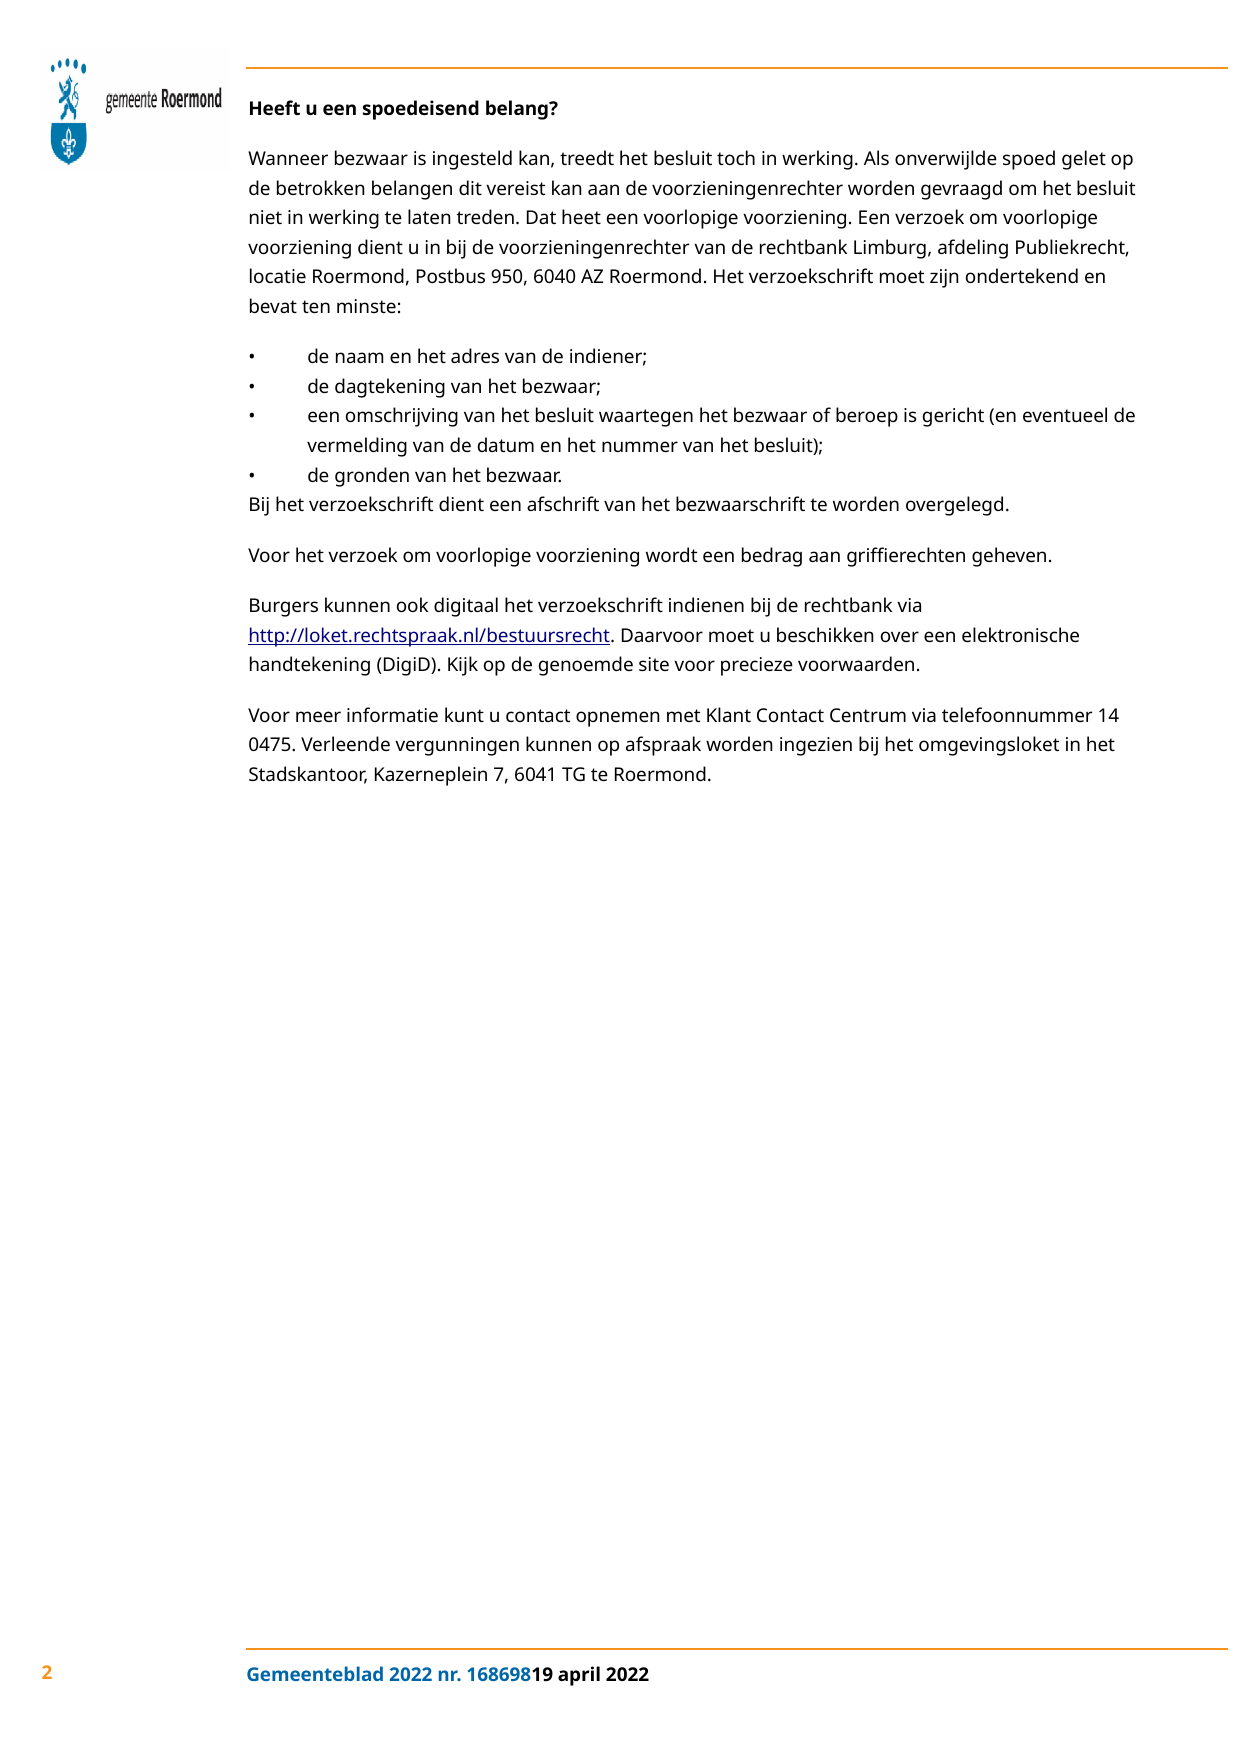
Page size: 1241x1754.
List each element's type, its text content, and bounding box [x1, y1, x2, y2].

text Burgers kunnen ook digitaal het verzoekschrift indienen bij de rechtbank via http://loket.rechtspraak.nl/bestuursrecht. Daarvoor moet u beschikken over een elektronische handtekening (DigiD). Kijk op de genoemde site voor precieze voorwaarden. [248, 592, 1152, 677]
text Heeft u een spoedeisend belang? [248, 95, 1152, 121]
text Bij het verzoekschrift dient een afschrift van het bezwaarschrift te worden overgelegd. [248, 491, 1152, 517]
picture [41, 47, 231, 172]
text Voor het verzoek om voorlopige voorziening wordt een bedrag aan griffierechten geheven. [248, 542, 1152, 568]
list de gronden van het bezwaar. [248, 462, 1152, 488]
list een omschrijving van het besluit waartegen het bezwaar of beroep is gericht (en eventueel de vermelding van de datum en het nummer van het besluit); [248, 403, 1152, 458]
list de dagtekening van het bezwaar; [248, 373, 1152, 399]
text Wanneer bezwaar is ingesteld kan, treedt het besluit toch in werking. Als onverwijlde spoed gelet op de betrokken belangen dit vereist kan aan de voorzieningenrechter worden gevraagd om het besluit niet in werking te laten treden. Dat heet een voorlopige voorziening. Een verzoek om voorlopige voorziening dient u in bij de voorzieningenrechter van de rechtbank Limburg, afdeling Publiekrecht, locatie Roermond, Postbus 950, 6040 AZ Roermond. Het verzoekschrift moet zijn ondertekend en bevat ten minste: [248, 145, 1152, 319]
list de naam en het adres van de indiener; [248, 343, 1152, 369]
text Voor meer informatie kunt u contact opnemen met Klant Contact Centrum via telefoonnummer 14 0475. Verleende vergunningen kunnen op afspraak worden ingezien bij het omgevingsloket in het Stadskantoor, Kazerneplein 7, 6041 TG te Roermond. [248, 702, 1152, 787]
